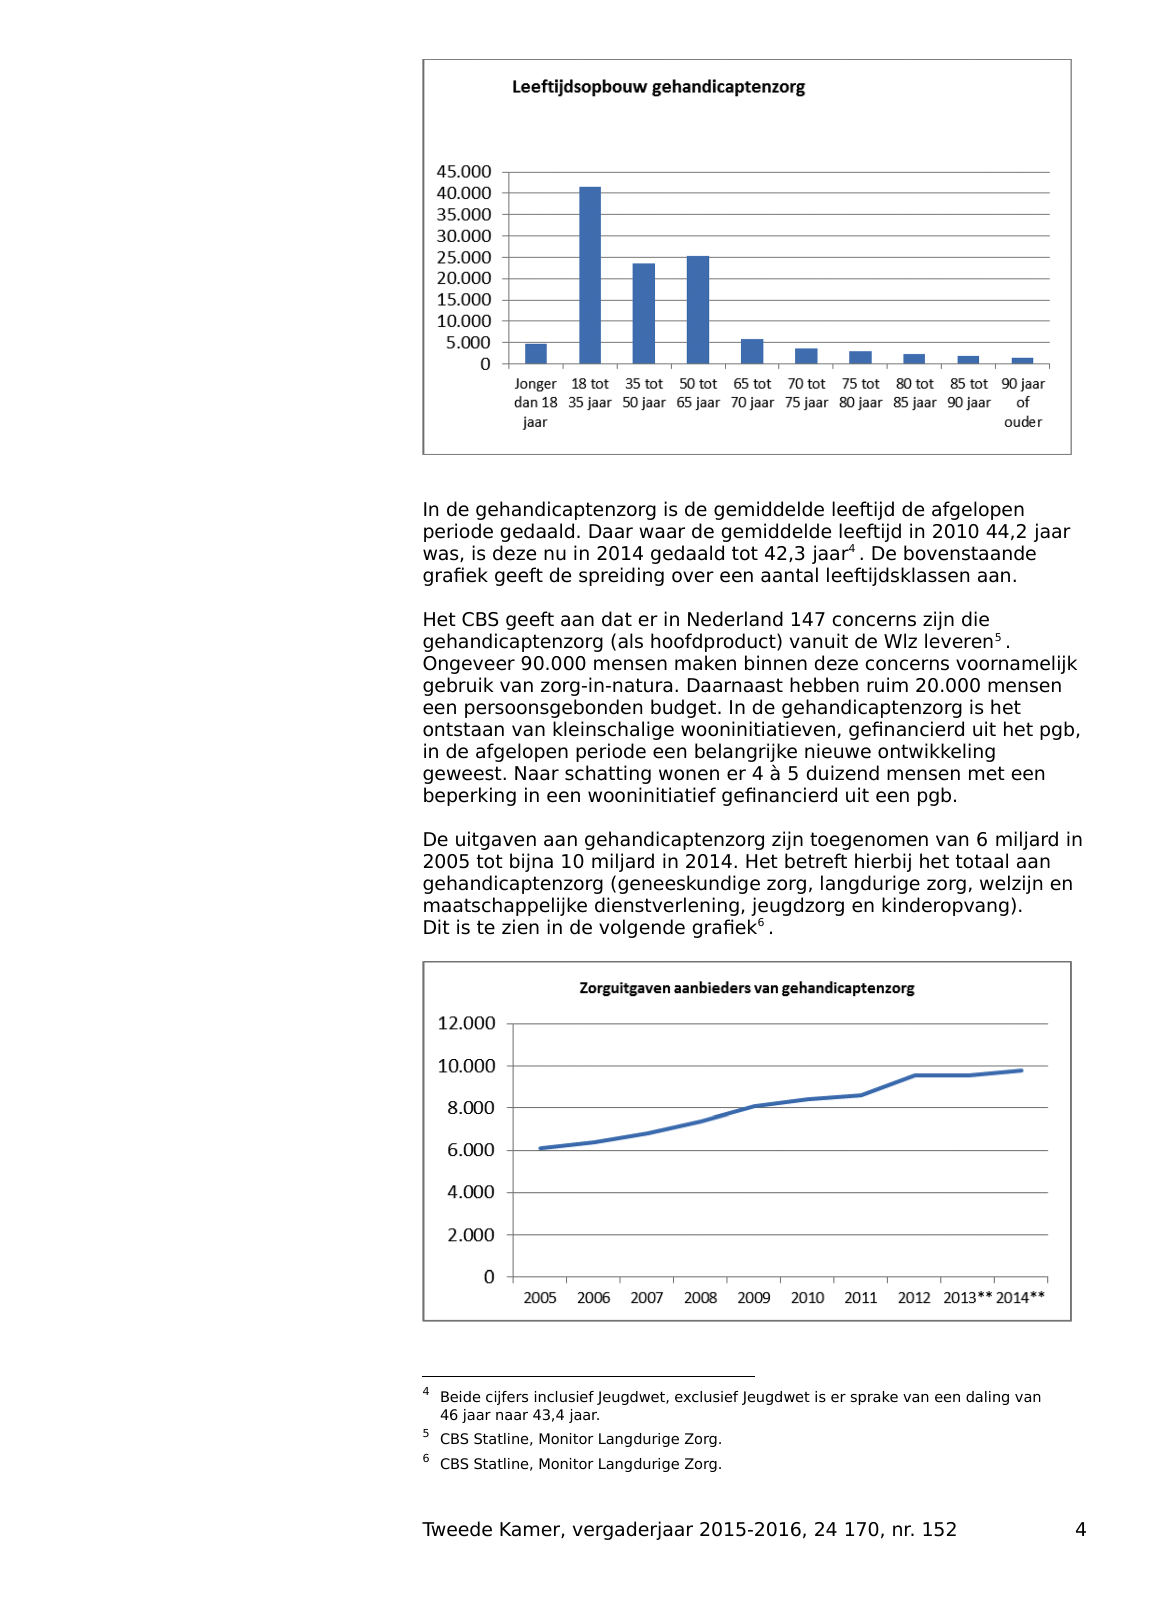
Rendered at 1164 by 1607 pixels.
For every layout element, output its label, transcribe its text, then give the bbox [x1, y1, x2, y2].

picture [422, 59, 1072, 455]
text Dit is te zien in de volgende grafiek. [422, 917, 1087, 939]
text CBS Statline, Monitor Langdurige Zorg. [422, 1427, 1087, 1449]
text De uitgaven aan gehandicaptenzorg zijn toegenomen van 6 miljard in 2005 tot bijna 10 miljard in 2014. Het betreft hierbij het totaal aan gehandicaptenzorg (geneeskundige zorg, langdurige zorg, welzijn en maatschappelijke dienstverlening, jeugdzorg en kinderopvang). [422, 829, 1087, 917]
picture [422, 961, 1072, 1322]
text CBS Statline, Monitor Langdurige Zorg. [422, 1452, 1087, 1474]
text Het CBS geeft aan dat er in Nederland 147 concerns zijn die gehandicaptenzorg (als hoofdproduct) vanuit de Wlz leveren. Ongeveer 90.000 mensen maken binnen deze concerns voornamelijk gebruik van zorg-in-natura. Daarnaast hebben ruim 20.000 mensen een persoonsgebonden budget. In de gehandicaptenzorg is het ontstaan van kleinschalige wooninitiatieven, gefinancierd uit het pgb, in de afgelopen periode een belangrijke nieuwe ontwikkeling geweest. Naar schatting wonen er 4 à 5 duizend mensen met een beperking in een wooninitiatief gefinancierd uit een pgb. [422, 609, 1087, 807]
text Beide cijfers inclusief Jeugdwet, exclusief Jeugdwet is er sprake van een daling van 46 jaar naar 43,4 jaar. [422, 1385, 1087, 1424]
text In de gehandicaptenzorg is de gemiddelde leeftijd de afgelopen periode gedaald. Daar waar de gemiddelde leeftijd in 2010 44,2 jaar was, is deze nu in 2014 gedaald tot 42,3 jaar. De bovenstaande grafiek geeft de spreiding over een aantal leeftijdsklassen aan. [422, 499, 1087, 587]
